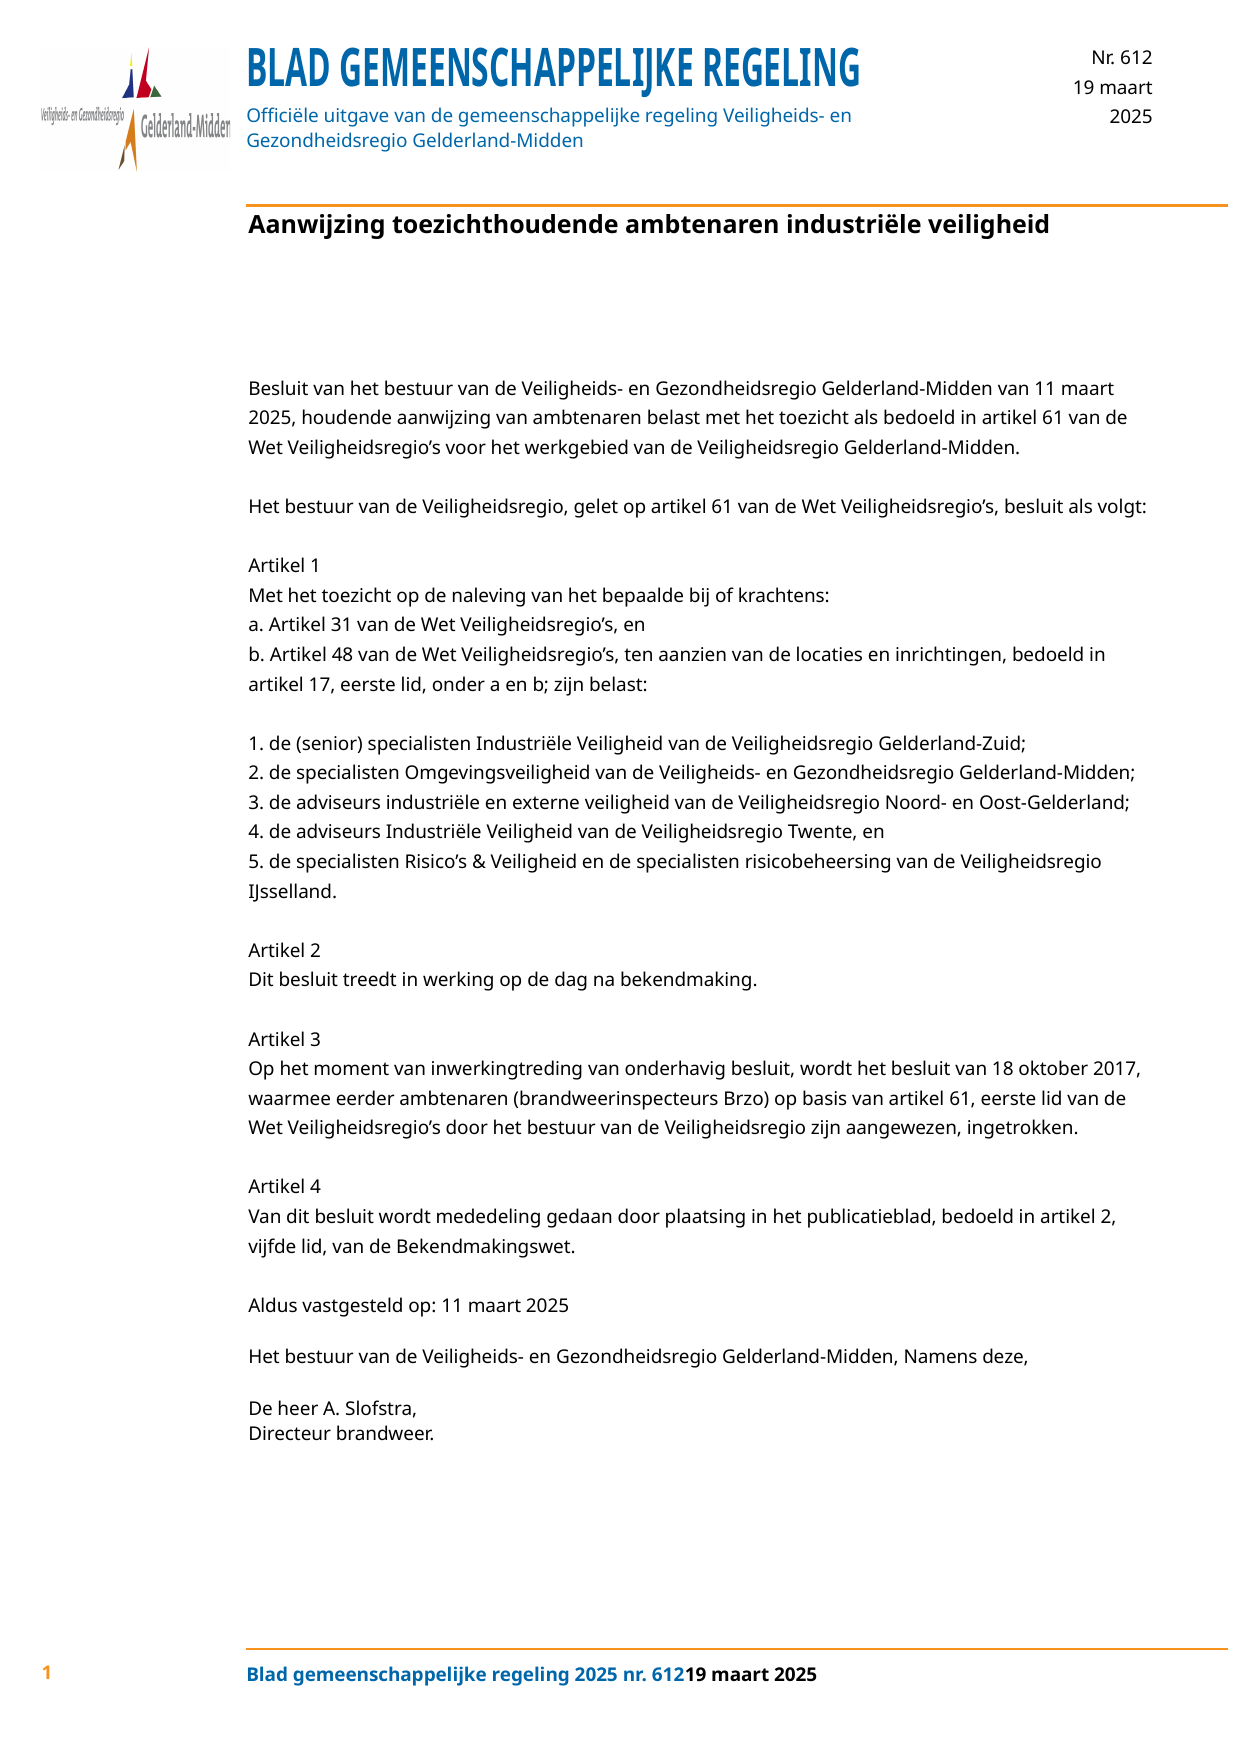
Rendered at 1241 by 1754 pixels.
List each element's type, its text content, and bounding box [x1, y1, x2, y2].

text 3. de adviseurs industriële en externe veiligheid van de Veiligheidsregio Noord- en Oost-Gelderland; [248, 789, 1152, 815]
text Artikel 1 [248, 552, 1152, 578]
text Aanwijzing toezichthoudende ambtenaren industriële veiligheid [248, 207, 1152, 241]
text a. Artikel 31 van de Wet Veiligheidsregio’s, en [248, 612, 1152, 637]
text Artikel 3 [248, 1026, 1152, 1051]
text Van dit besluit wordt mededeling gedaan door plaatsing in het publicatieblad, bedoeld in artikel 2, vijfde lid, van de Bekendmakingswet. [248, 1203, 1152, 1258]
text b. Artikel 48 van de Wet Veiligheidsregio’s, ten aanzien van de locaties en inrichtingen, bedoeld in artikel 17, eerste lid, onder a en b; zijn belast: [248, 641, 1152, 696]
text 4. de adviseurs Industriële Veiligheid van de Veiligheidsregio Twente, en [248, 819, 1152, 844]
picture [41, 47, 231, 172]
text Op het moment van inwerkingtreding van onderhavig besluit, wordt het besluit van 18 oktober 2017, waarmee eerder ambtenaren (brandweerinspecteurs Brzo) op basis van artikel 61, eerste lid van de Wet Veiligheidsregio’s door het bestuur van de Veiligheidsregio zijn aangewezen, ingetrokken. [248, 1055, 1152, 1140]
text 1. de (senior) specialisten Industriële Veiligheid van de Veiligheidsregio Gelderland-Zuid; [248, 730, 1152, 756]
text Het bestuur van de Veiligheids- en Gezondheidsregio Gelderland-Midden, Namens deze, [248, 1343, 1152, 1369]
text Dit besluit treedt in werking op de dag na bekendmaking. [248, 967, 1152, 992]
text 5. de specialisten Risico’s & Veiligheid en de specialisten risicobeheersing van de Veiligheidsregio IJsselland. [248, 848, 1152, 903]
text Het bestuur van de Veiligheidsregio, gelet op artikel 61 van de Wet Veiligheidsregio’s, besluit als volgt: [248, 493, 1152, 519]
text Artikel 4 [248, 1174, 1152, 1199]
text Besluit van het bestuur van de Veiligheids- en Gezondheidsregio Gelderland-Midden van 11 maart 2025, houdende aanwijzing van ambtenaren belast met het toezicht als bedoeld in artikel 61 van de Wet Veiligheidsregio’s voor het werkgebied van de Veiligheidsregio Gelderland-Midden. [248, 375, 1152, 460]
text Met het toezicht op de naleving van het bepaalde bij of krachtens: [248, 582, 1152, 608]
text Directeur brandweer. [248, 1421, 1152, 1446]
text Artikel 2 [248, 937, 1152, 963]
text Aldus vastgesteld op: 11 maart 2025 [248, 1292, 1152, 1318]
text De heer A. Slofstra, [248, 1395, 1152, 1421]
text 2. de specialisten Omgevingsveiligheid van de Veiligheids- en Gezondheidsregio Gelderland-Midden; [248, 759, 1152, 785]
